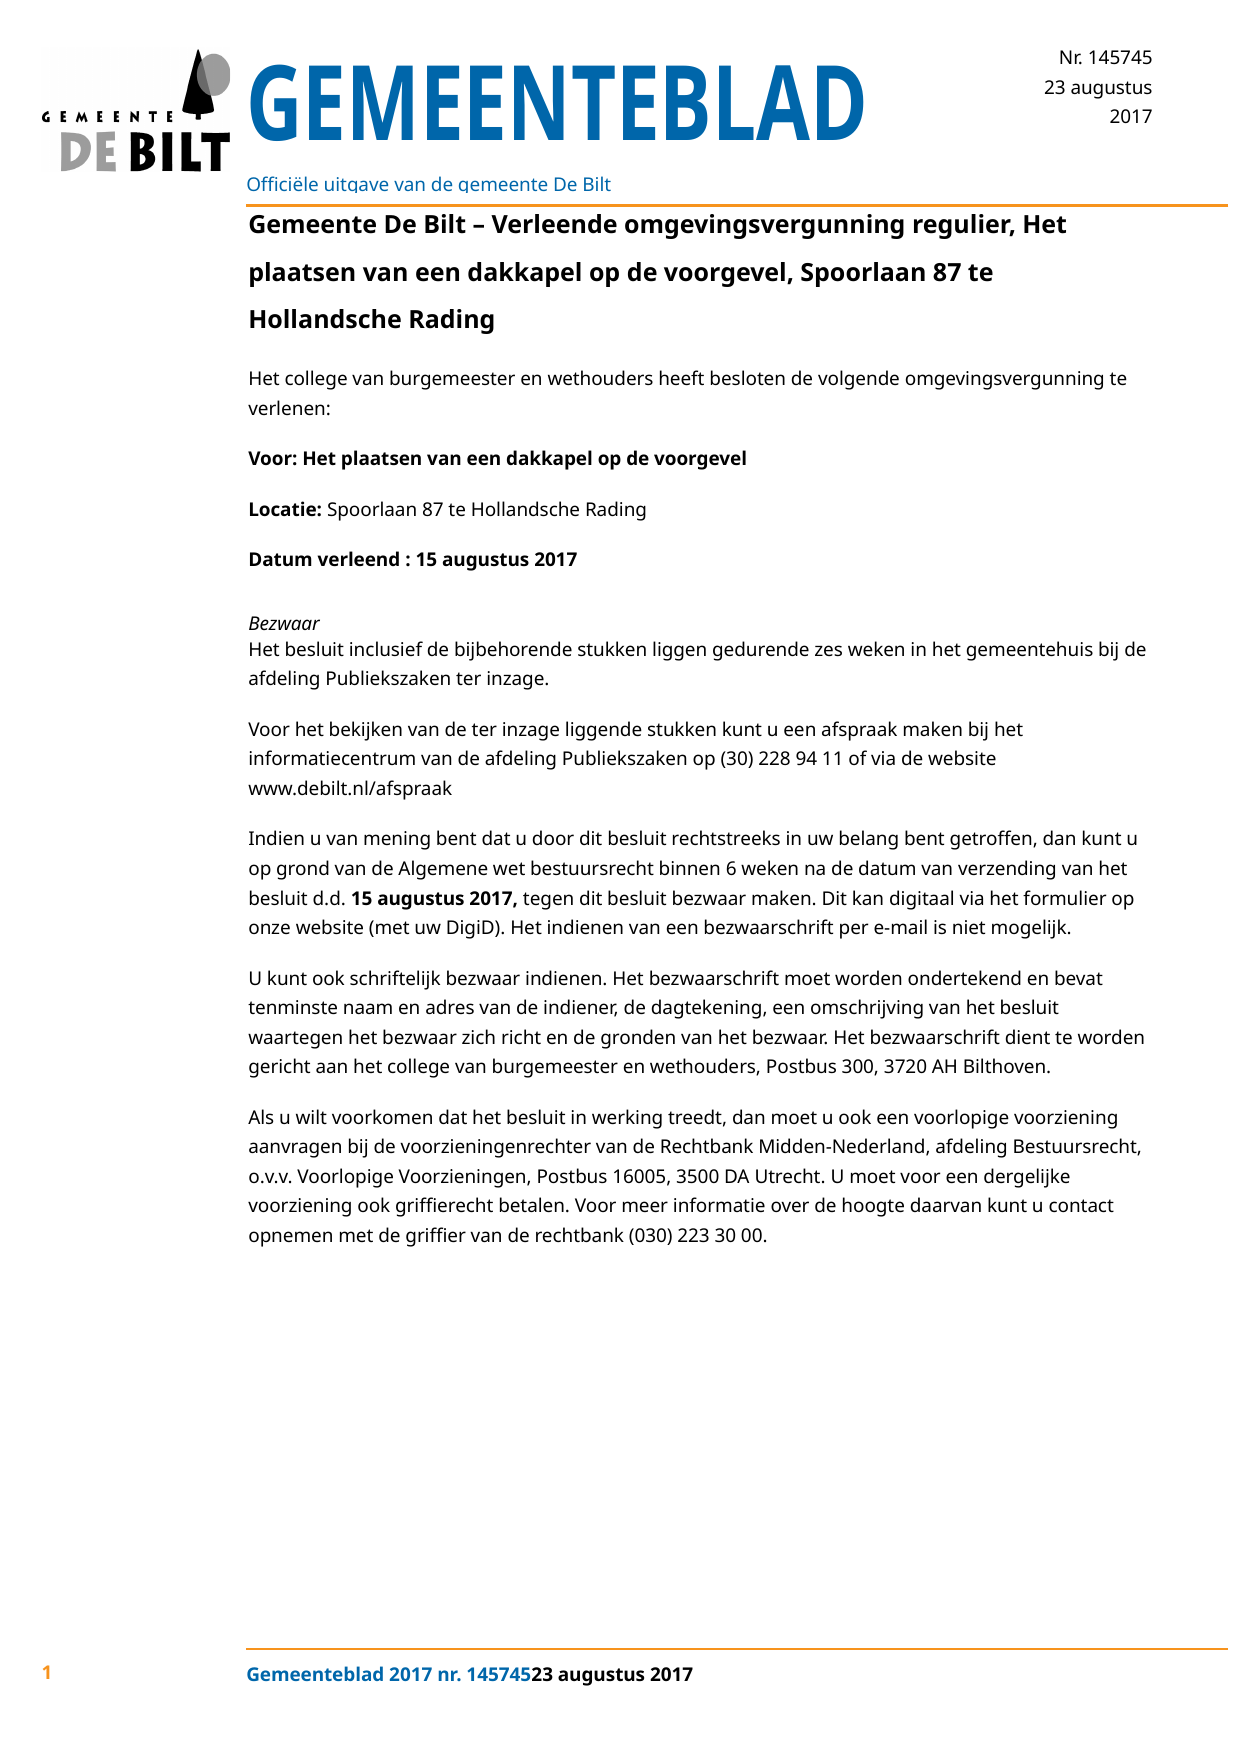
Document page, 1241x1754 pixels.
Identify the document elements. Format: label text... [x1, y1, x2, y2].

text Locatie: Spoorlaan 87 te Hollandsche Rading [248, 496, 1152, 522]
text Datum verleend : 15 augustus 2017 [248, 546, 1152, 572]
text Bezwaar [248, 610, 1152, 636]
text Voor het bekijken van de ter inzage liggende stukken kunt u een afspraak maken bij het informatiecentrum van de afdeling Publiekszaken op (30) 228 94 11 of via de website www.debilt.nl/afspraak [248, 716, 1152, 801]
text Het besluit inclusief de bijbehorende stukken liggen gedurende zes weken in het gemeentehuis bij de afdeling Publiekszaken ter inzage. [248, 636, 1152, 691]
text Het college van burgemeester en wethouders heeft besloten de volgende omgevingsvergunning te verlenen: [248, 366, 1152, 421]
text Voor: Het plaatsen van een dakkapel op de voorgevel [248, 446, 1152, 471]
text Als u wilt voorkomen dat het besluit in werking treedt, dan moet u ook een voorlopige voorziening aanvragen bij de voorzieningenrechter van de Rechtbank Midden-Nederland, afdeling Bestuursrecht, o.v.v. Voorlopige Voorzieningen, Postbus 16005, 3500 DA Utrecht. U moet voor een dergelijke voorziening ook griffierecht betalen. Voor meer informatie over de hoogte daarvan kunt u contact opnemen met de griffier van de rechtbank (030) 223 30 00. [248, 1104, 1152, 1248]
text Indien u van mening bent dat u door dit besluit rechtstreeks in uw belang bent getroffen, dan kunt u op grond van de Algemene wet bestuursrecht binnen 6 weken na de datum van verzending van het besluit d.d. 15 augustus 2017, tegen dit besluit bezwaar maken. Dit kan digitaal via het formulier op onze website (met uw DigiD). Het indienen van een bezwaarschrift per e-mail is niet mogelijk. [248, 826, 1152, 940]
text Gemeente De Bilt – Verleende omgevingsvergunning regulier, Het plaatsen van een dakkapel op de voorgevel, Spoorlaan 87 te Hollandsche Rading [248, 207, 1152, 336]
text U kunt ook schriftelijk bezwaar indienen. Het bezwaarschrift moet worden ondertekend en bevat tenminste naam en adres van de indiener, de dagtekening, een omschrijving van het besluit waartegen het bezwaar zich richt en de gronden van het bezwaar. Het bezwaarschrift dient te worden gericht aan het college van burgemeester en wethouders, Postbus 300, 3720 AH Bilthoven. [248, 965, 1152, 1079]
picture [41, 47, 231, 172]
